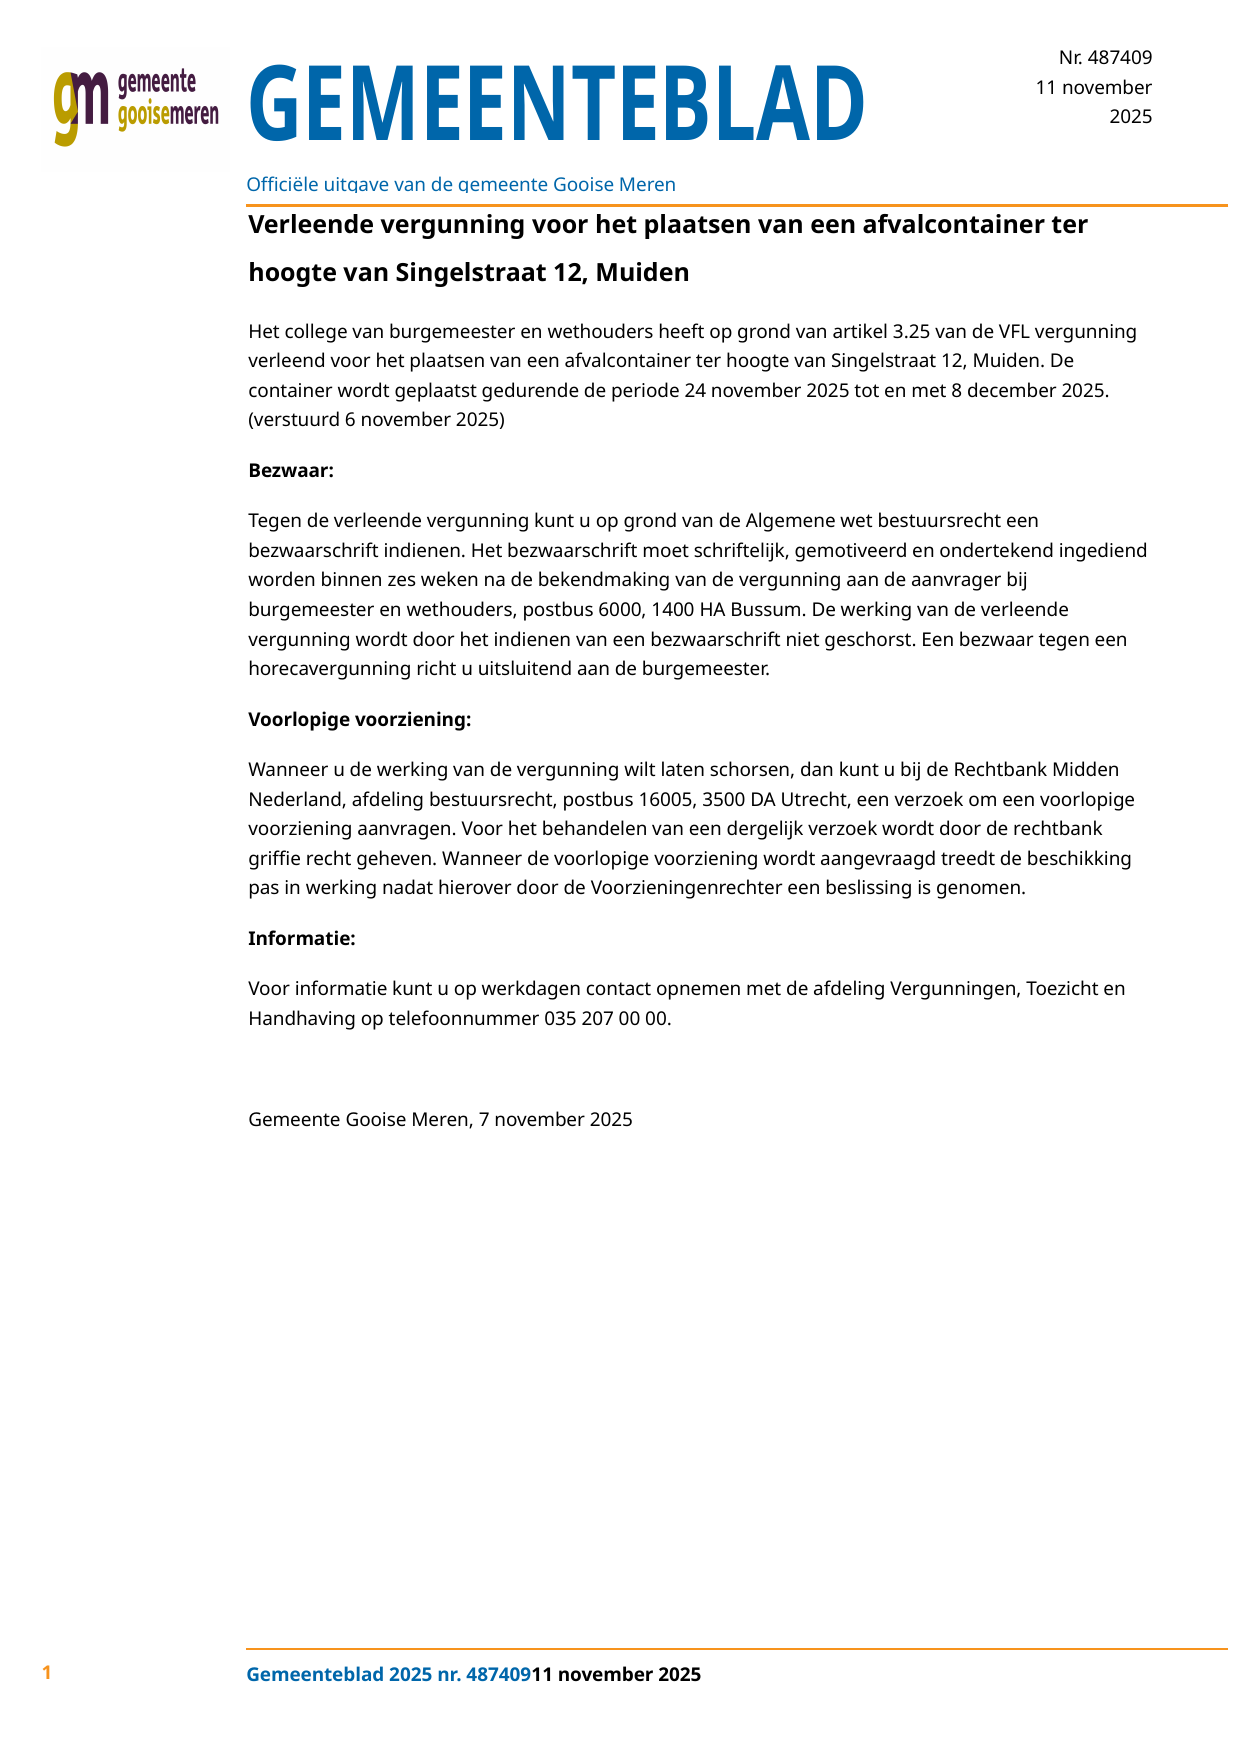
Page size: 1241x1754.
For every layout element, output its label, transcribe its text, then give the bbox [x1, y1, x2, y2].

text Voor informatie kunt u op werkdagen contact opnemen met de afdeling Vergunningen, Toezicht en Handhaving op telefoonnummer 035 207 00 00. [248, 975, 1152, 1031]
text Wanneer u de werking van de vergunning wilt laten schorsen, dan kunt u bij de Rechtbank Midden Nederland, afdeling bestuursrecht, postbus 16005, 3500 DA Utrecht, een verzoek om een voorlopige voorziening aanvragen. Voor het behandelen van een dergelijk verzoek wordt door de rechtbank griffie recht geheven. Wanneer de voorlopige voorziening wordt aangevraagd treedt de beschikking pas in werking nadat hierover door de Voorzieningenrechter een beslissing is genomen. [248, 756, 1152, 900]
text Bezwaar: [248, 457, 1152, 483]
text Verleende vergunning voor het plaatsen van een afvalcontainer ter hoogte van Singelstraat 12, Muiden [248, 207, 1152, 288]
text Het college van burgemeester en wethouders heeft op grond van artikel 3.25 van de VFL vergunning verleend voor het plaatsen van een afvalcontainer ter hoogte van Singelstraat 12, Muiden. De container wordt geplaatst gedurende de periode 24 november 2025 tot en met 8 december 2025. (verstuurd 6 november 2025) [248, 318, 1152, 432]
text Informatie: [248, 925, 1152, 951]
picture [41, 47, 231, 172]
text Tegen de verleende vergunning kunt u op grond van de Algemene wet bestuursrecht een bezwaarschrift indienen. Het bezwaarschrift moet schriftelijk, gemotiveerd en ondertekend ingediend worden binnen zes weken na de bekendmaking van de vergunning aan de aanvrager bij burgemeester en wethouders, postbus 6000, 1400 HA Bussum. De werking van de verleende vergunning wordt door het indienen van een bezwaarschrift niet geschorst. Een bezwaar tegen een horecavergunning richt u uitsluitend aan de burgemeester. [248, 507, 1152, 681]
text Gemeente Gooise Meren, 7 november 2025 [248, 1106, 1152, 1132]
text Voorlopige voorziening: [248, 706, 1152, 732]
